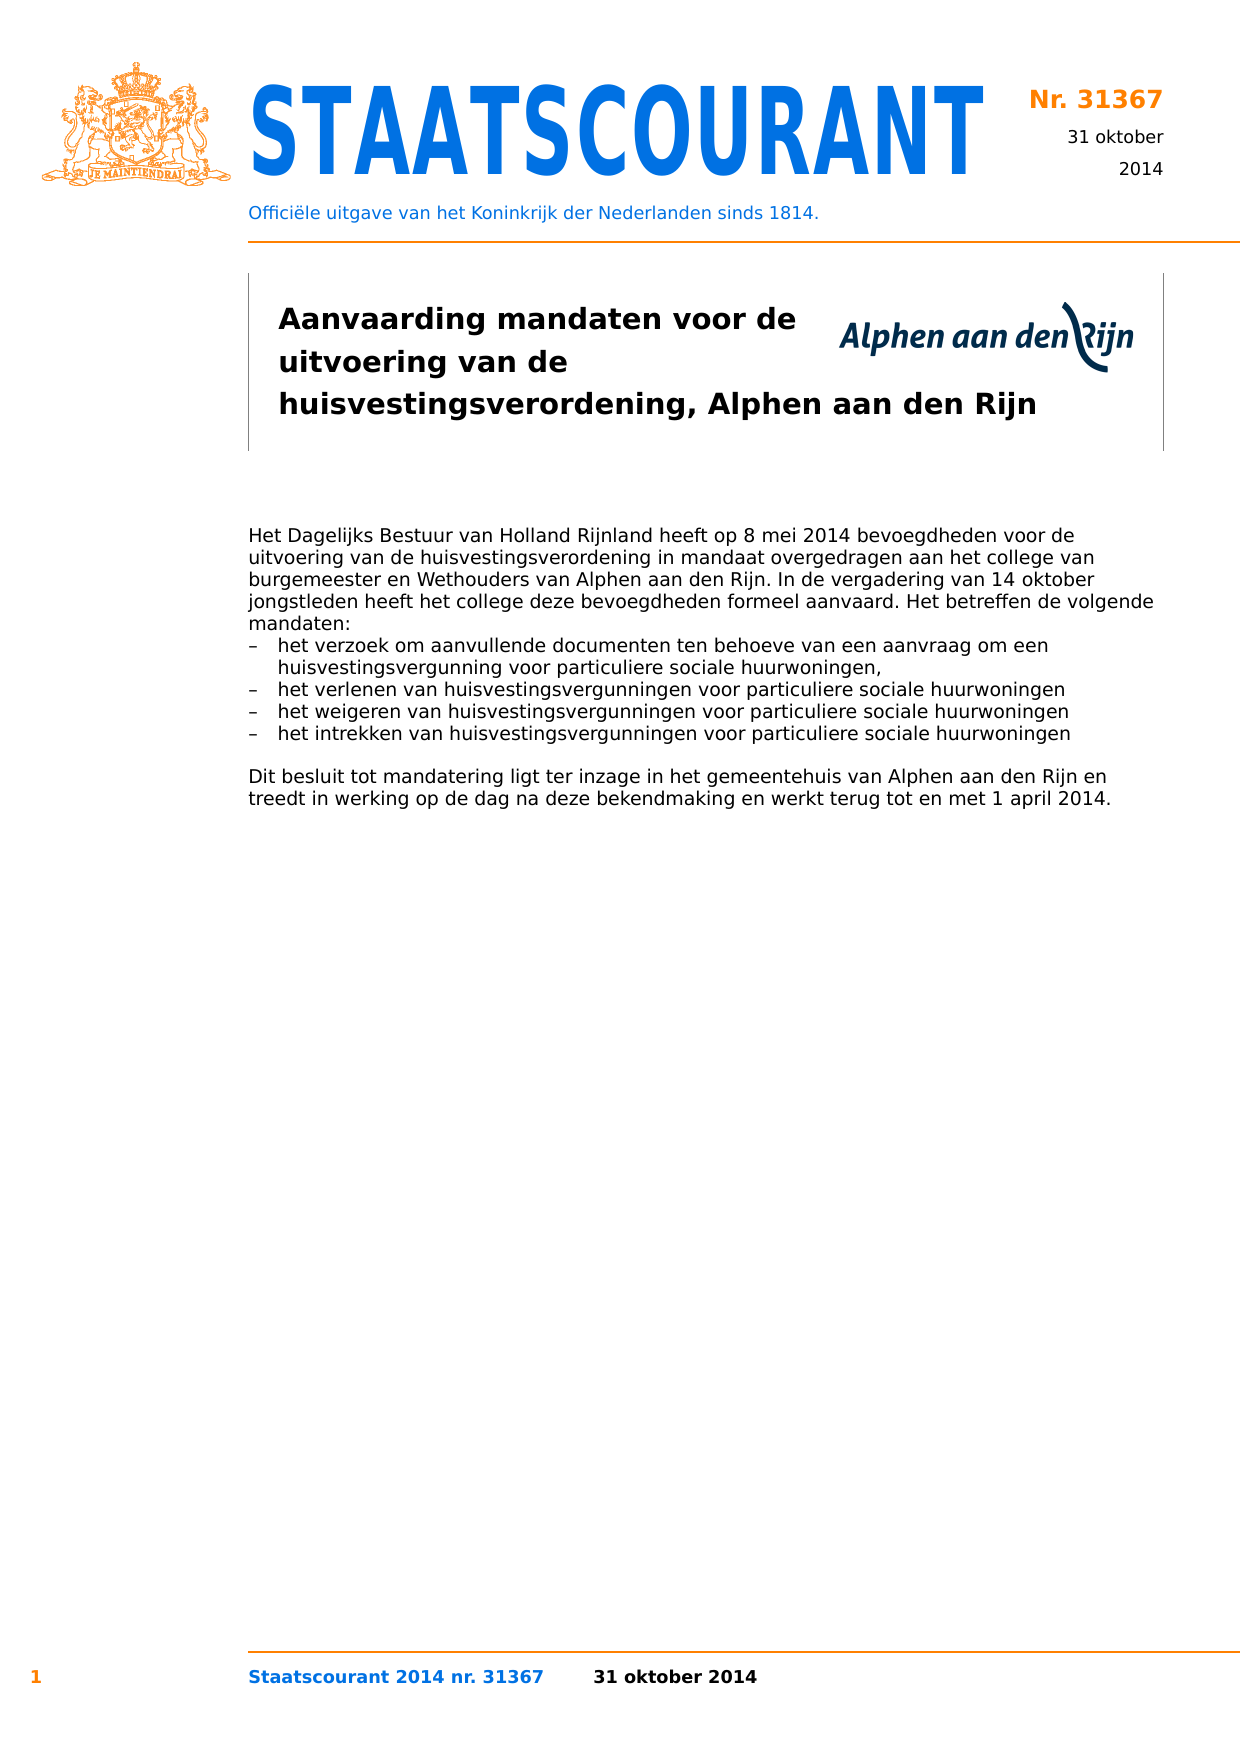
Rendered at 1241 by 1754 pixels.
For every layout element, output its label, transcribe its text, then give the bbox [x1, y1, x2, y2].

table_cell 31 oktober [998, 121, 1240, 153]
text Het Dagelijks Bestuur van Holland Rijnland heeft op 8 mei 2014 bevoegdheden voor de uitvoering van de huisvestingsverordening in mandaat overgedragen aan het college van burgemeester en Wethouders van Alphen aan den Rijn. In de vergadering van 14 oktober jongstleden heeft het college deze bevoegdheden formeel aanvaard. Het betreffen de volgende mandaten: [248, 525, 1163, 634]
picture [41, 62, 231, 186]
table_cell 2014 [998, 153, 1240, 203]
subtitle Aanvaarding mandaten voor de uitvoering van de huisvestingsverordening, Alphen aan den Rijn [249, 273, 1163, 451]
picture [838, 302, 1134, 374]
table_header STAATSCOURANT [248, 62, 998, 203]
table_cell Officiële uitgave van het Koninkrijk der Nederlanden sinds 1814. [248, 203, 1240, 241]
table_header Nr. 31367 [998, 62, 1240, 121]
text – het weigeren van huisvestingsvergunningen voor particuliere sociale huurwoningen [248, 701, 1163, 722]
table_header [25, 62, 248, 241]
text – het verlenen van huisvestingsvergunningen voor particuliere sociale huurwoningen [248, 678, 1163, 701]
text – het verzoek om aanvullende documenten ten behoeve van een aanvraag om een huisvestingsvergunning voor particuliere sociale huurwoningen, [248, 634, 1163, 678]
text Dit besluit tot mandatering ligt ter inzage in het gemeentehuis van Alphen aan den Rijn en treedt in werking op de dag na deze bekendmaking en werkt terug tot en met 1 april 2014. [248, 766, 1163, 810]
text – het intrekken van huisvestingsvergunningen voor particuliere sociale huurwoningen [248, 722, 1163, 744]
